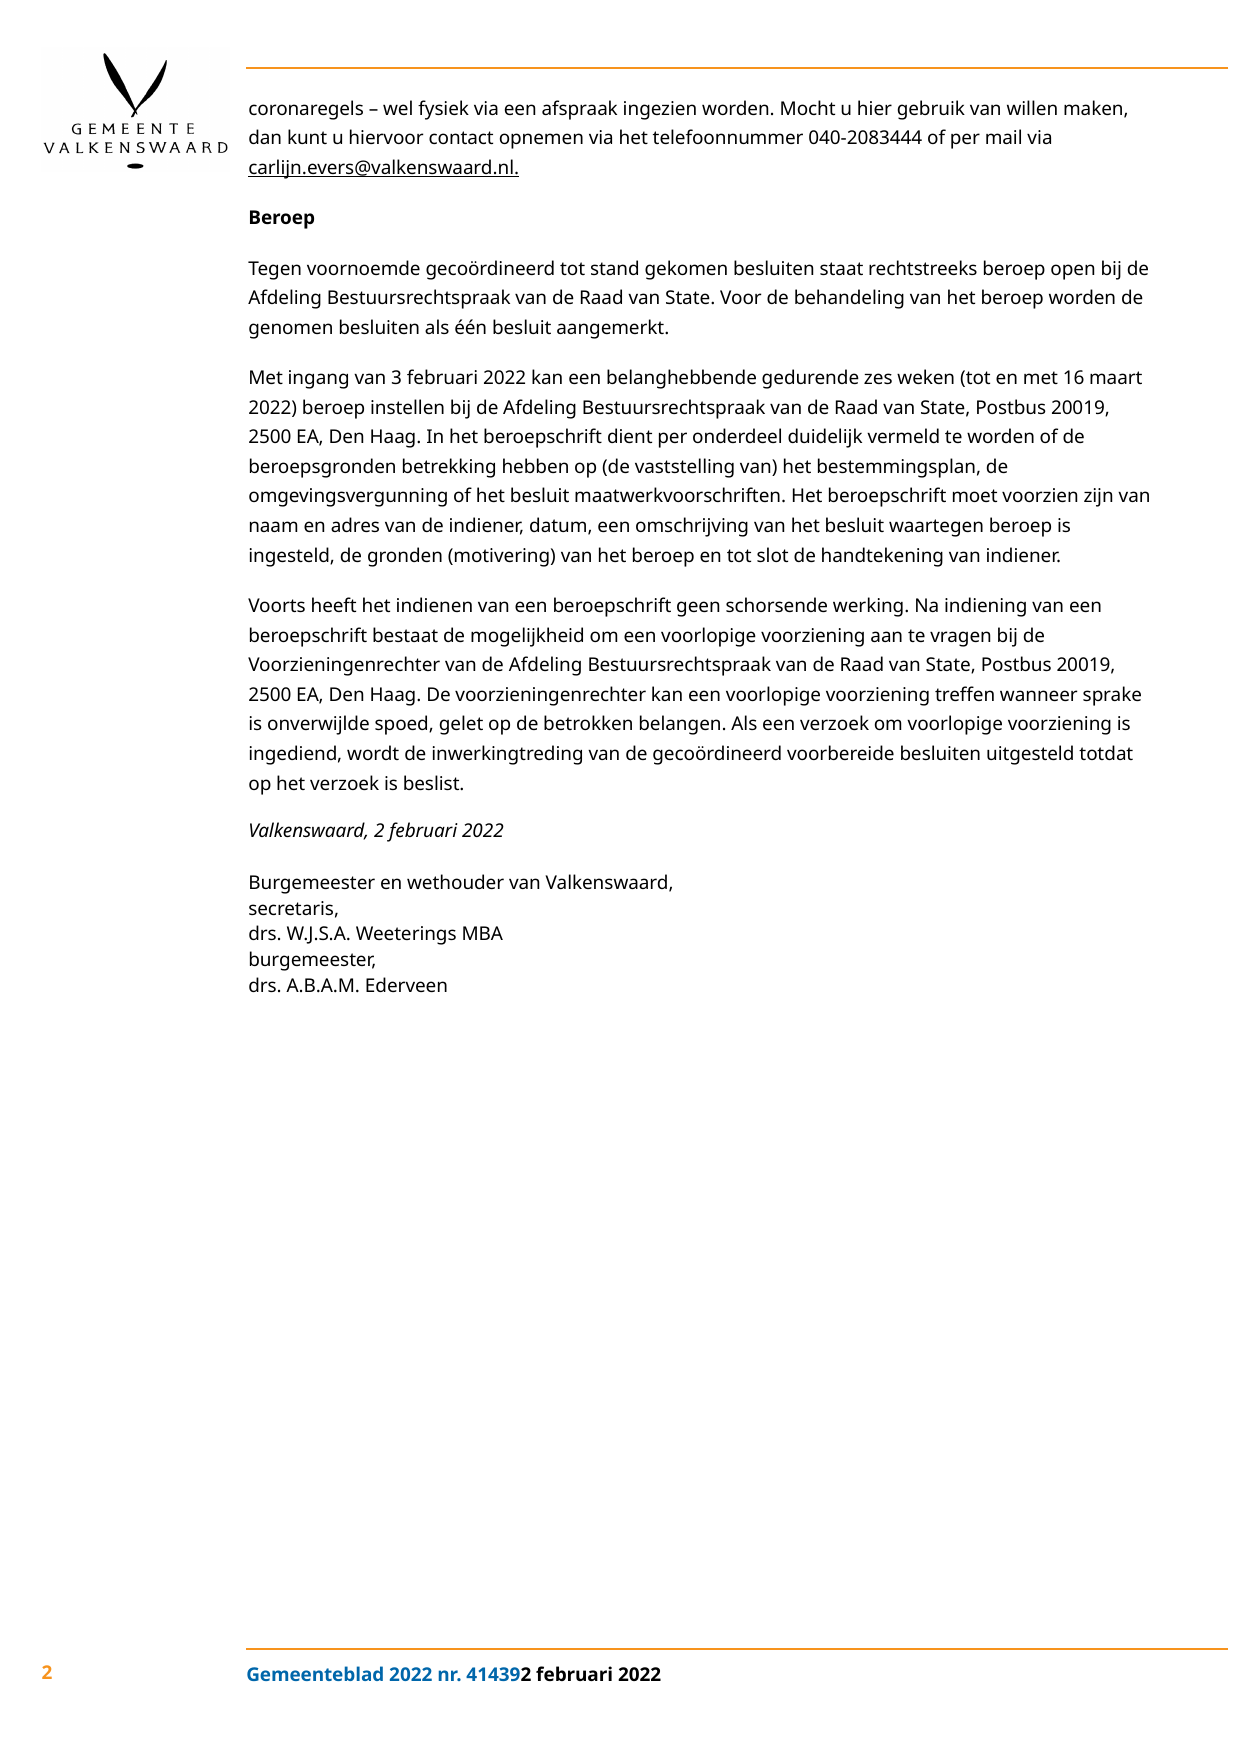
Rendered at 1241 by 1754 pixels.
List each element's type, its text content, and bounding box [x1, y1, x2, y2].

text drs. W.J.S.A. Weeterings MBA [248, 921, 1152, 946]
text coronaregels – wel fysiek via een afspraak ingezien worden. Mocht u hier gebruik van willen maken, dan kunt u hiervoor contact opnemen via het telefoonnummer 040-2083444 of per mail via carlijn.evers@valkenswaard.nl. [248, 95, 1152, 180]
text Tegen voornoemde gecoördineerd tot stand gekomen besluiten staat rechtstreeks beroep open bij de Afdeling Bestuursrechtspraak van de Raad van State. Voor de behandeling van het beroep worden de genomen besluiten als één besluit aangemerkt. [248, 255, 1152, 340]
text burgemeester, [248, 946, 1152, 972]
text drs. A.B.A.M. Ederveen [248, 972, 1152, 998]
text Burgemeester en wethouder van Valkenswaard, [248, 869, 1152, 895]
text Voorts heeft het indienen van een beroepschrift geen schorsende werking. Na indiening van een beroepschrift bestaat de mogelijkheid om een voorlopige voorziening aan te vragen bij de Voorzieningenrechter van de Afdeling Bestuursrechtspraak van de Raad van State, Postbus 20019, 2500 EA, Den Haag. De voorzieningenrechter kan een voorlopige voorziening treffen wanneer sprake is onverwijlde spoed, gelet op de betrokken belangen. Als een verzoek om voorlopige voorziening is ingediend, wordt de inwerkingtreding van de gecoördineerd voorbereide besluiten uitgesteld totdat op het verzoek is beslist. [248, 592, 1152, 796]
text Valkenswaard, 2 februari 2022 [248, 818, 1152, 843]
text Beroep [248, 204, 1152, 230]
text Met ingang van 3 februari 2022 kan een belanghebbende gedurende zes weken (tot en met 16 maart 2022) beroep instellen bij de Afdeling Bestuursrechtspraak van de Raad van State, Postbus 20019, 2500 EA, Den Haag. In het beroepschrift dient per onderdeel duidelijk vermeld te worden of de beroepsgronden betrekking hebben op (de vaststelling van) het bestemmingsplan, de omgevingsvergunning of het besluit maatwerkvoorschriften. Het beroepschrift moet voorzien zijn van naam en adres van de indiener, datum, een omschrijving van het besluit waartegen beroep is ingesteld, de gronden (motivering) van het beroep en tot slot de handtekening van indiener. [248, 364, 1152, 568]
text secretaris, [248, 895, 1152, 921]
picture [41, 47, 231, 172]
